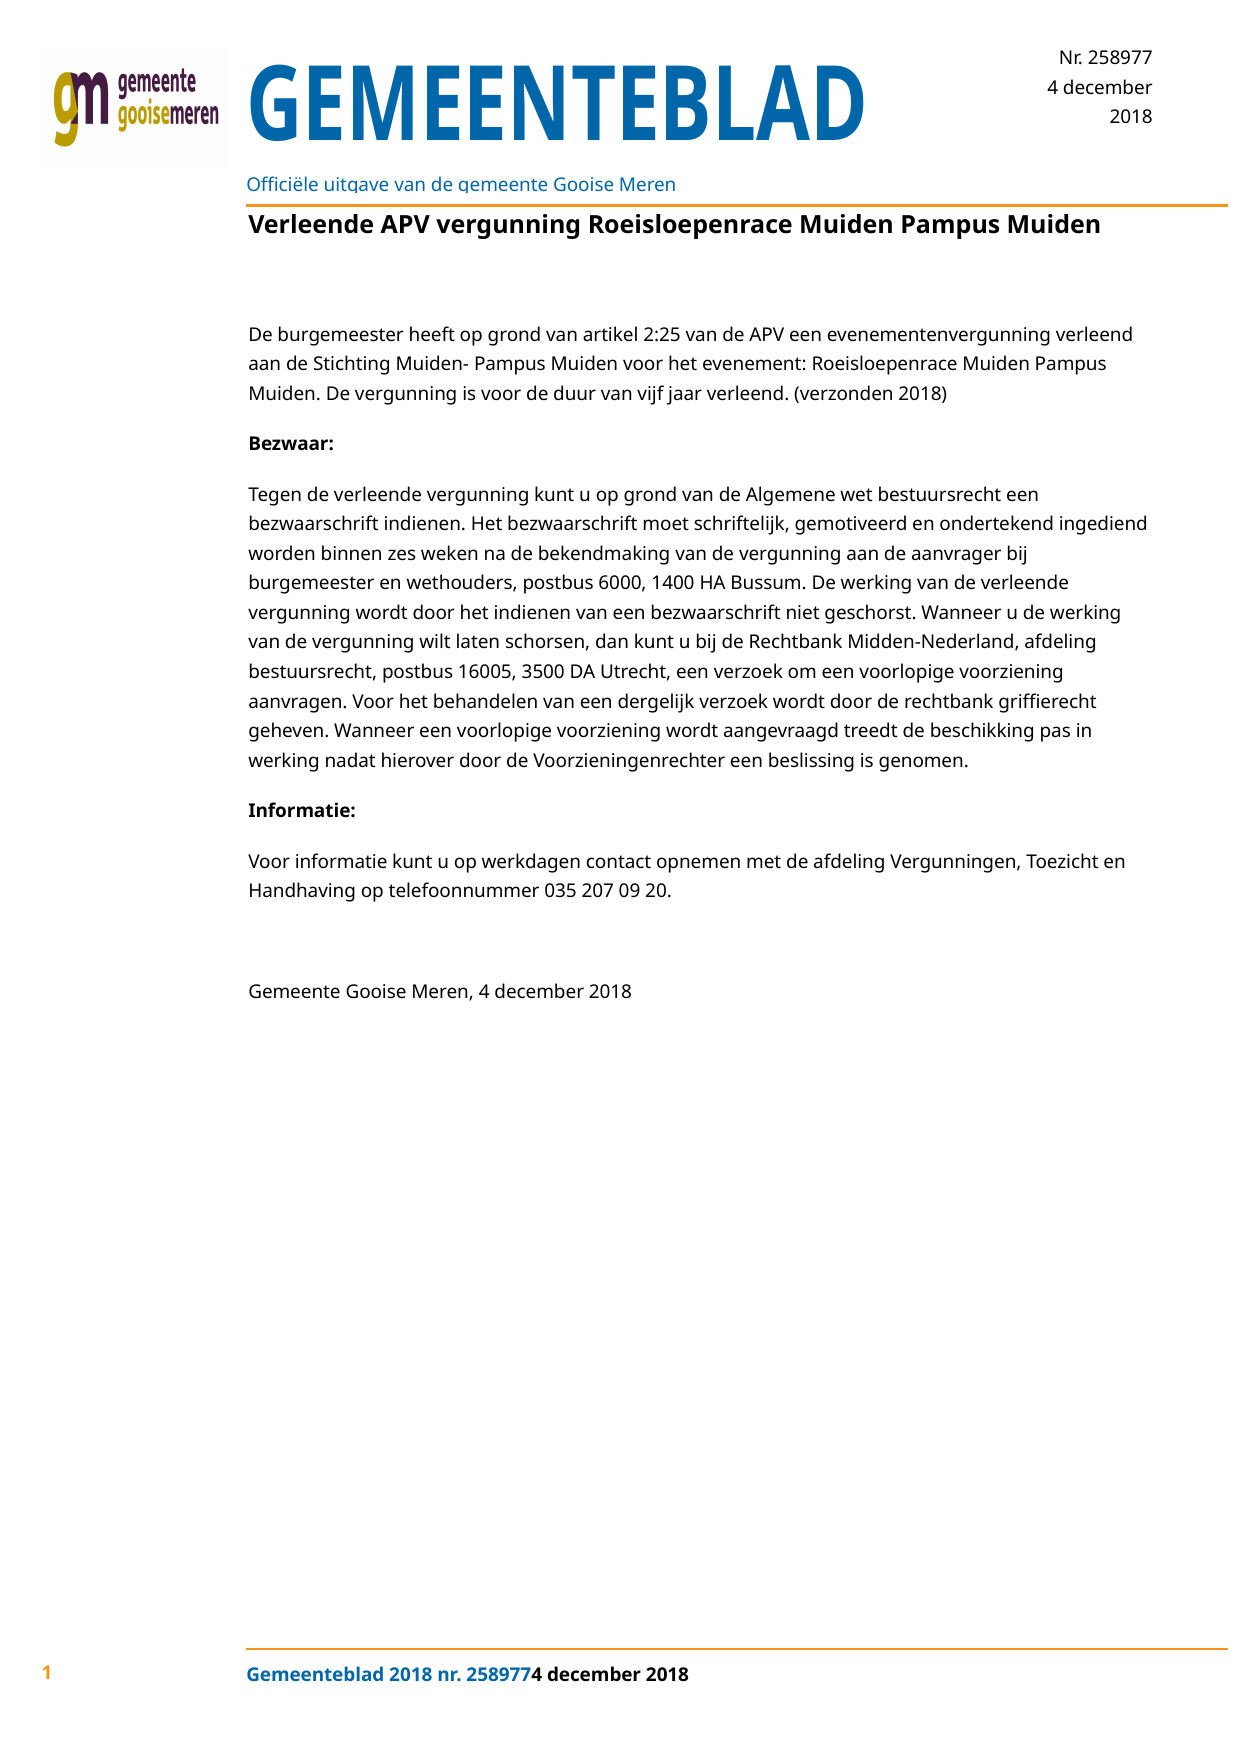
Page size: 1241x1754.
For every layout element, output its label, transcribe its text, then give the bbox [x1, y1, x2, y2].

text Gemeente Gooise Meren, 4 december 2018 [248, 978, 1152, 1004]
text Bezwaar: [248, 430, 1152, 456]
text Verleende APV vergunning Roeisloepenrace Muiden Pampus Muiden [248, 207, 1152, 241]
text Voor informatie kunt u op werkdagen contact opnemen met de afdeling Vergunningen, Toezicht en Handhaving op telefoonnummer 035 207 09 20. [248, 848, 1152, 903]
text Tegen de verleende vergunning kunt u op grond van de Algemene wet bestuursrecht een bezwaarschrift indienen. Het bezwaarschrift moet schriftelijk, gemotiveerd en ondertekend ingediend worden binnen zes weken na de bekendmaking van de vergunning aan de aanvrager bij burgemeester en wethouders, postbus 6000, 1400 HA Bussum. De werking van de verleende vergunning wordt door het indienen van een bezwaarschrift niet geschorst. Wanneer u de werking van de vergunning wilt laten schorsen, dan kunt u bij de Rechtbank Midden-Nederland, afdeling bestuursrecht, postbus 16005, 3500 DA Utrecht, een verzoek om een voorlopige voorziening aanvragen. Voor het behandelen van een dergelijk verzoek wordt door de rechtbank griffierecht geheven. Wanneer een voorlopige voorziening wordt aangevraagd treedt de beschikking pas in werking nadat hierover door de Voorzieningenrechter een beslissing is genomen. [248, 481, 1152, 773]
text Informatie: [248, 797, 1152, 823]
text De burgemeester heeft op grond van artikel 2:25 van de APV een evenementenvergunning verleend aan de Stichting Muiden- Pampus Muiden voor het evenement: Roeisloepenrace Muiden Pampus Muiden. De vergunning is voor de duur van vijf jaar verleend. (verzonden 2018) [248, 321, 1152, 406]
picture [41, 47, 231, 172]
